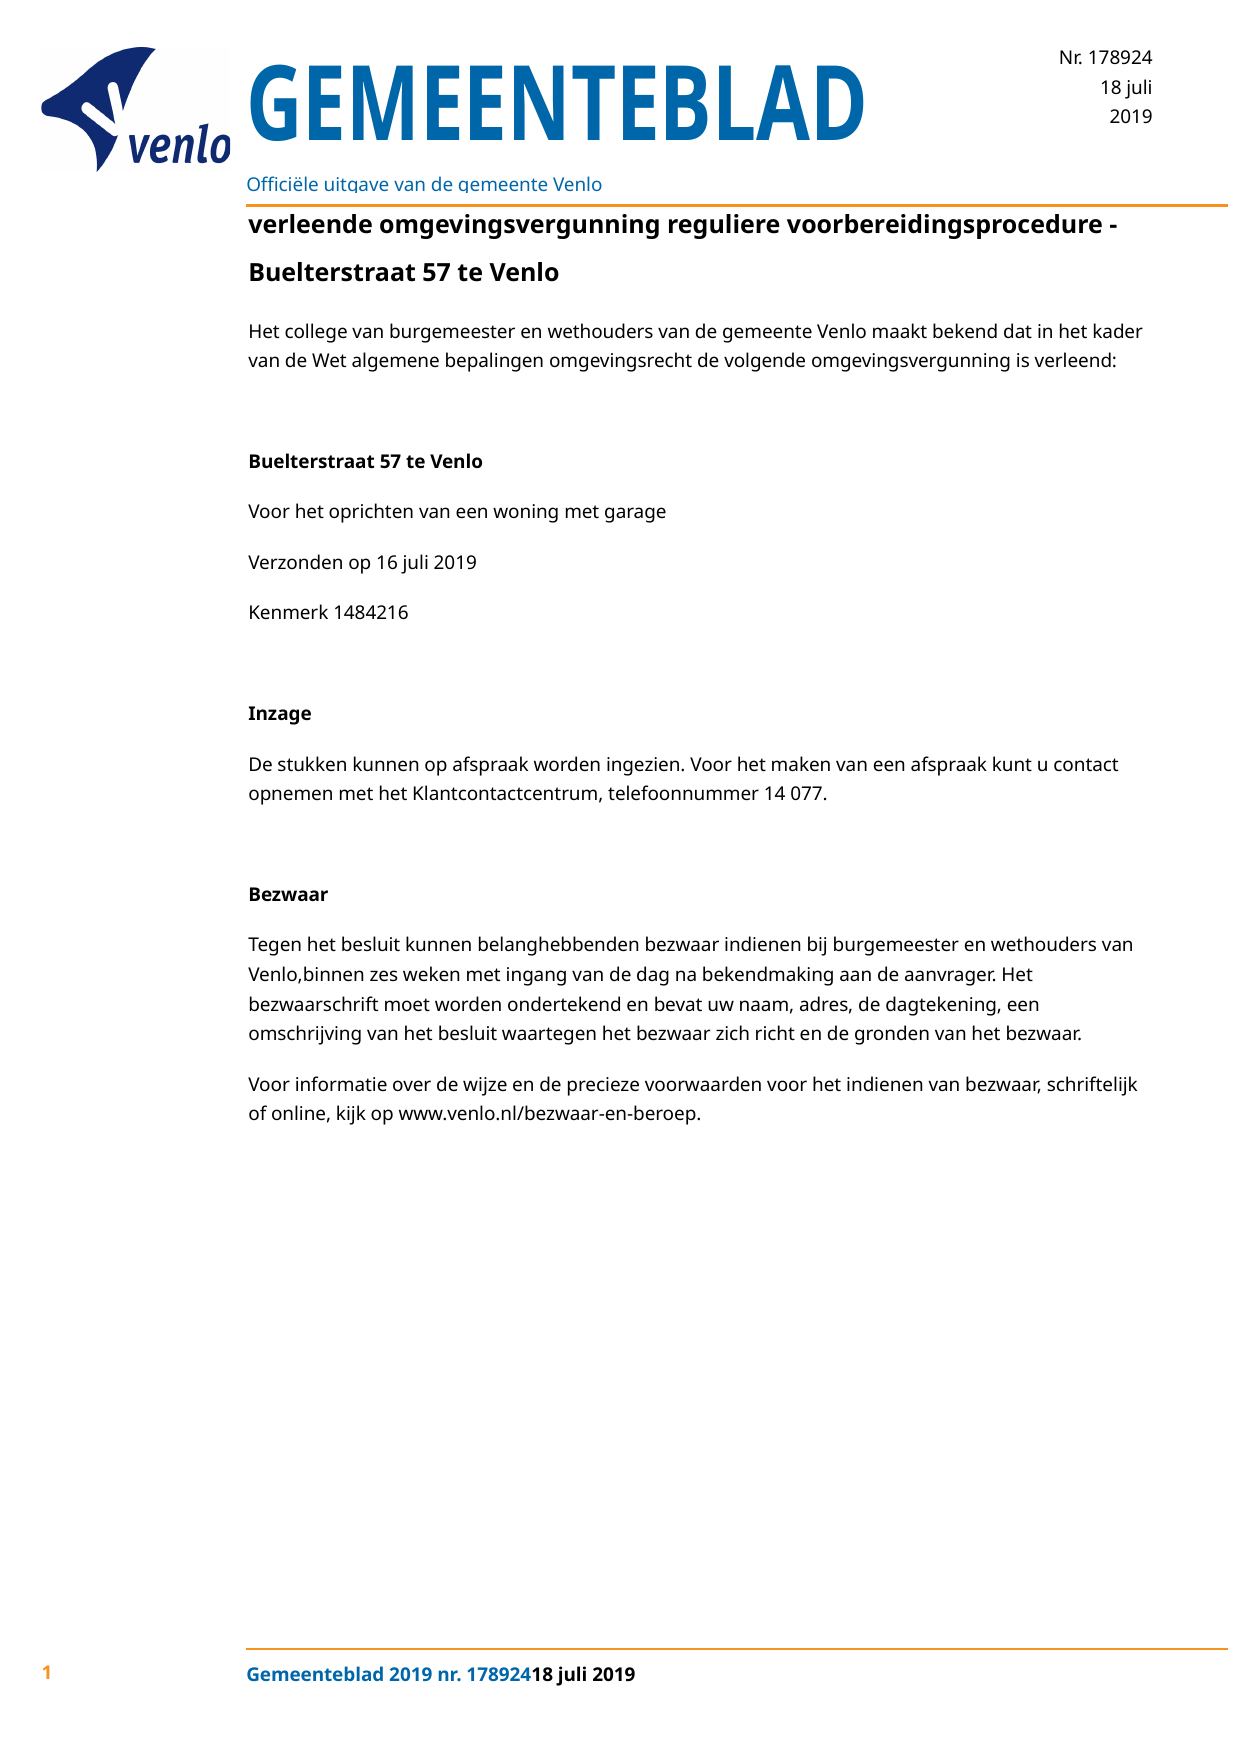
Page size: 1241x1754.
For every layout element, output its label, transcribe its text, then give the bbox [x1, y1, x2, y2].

text verleende omgevingsvergunning reguliere voorbereidingsprocedure - Buelterstraat 57 te Venlo [248, 207, 1152, 288]
text Kenmerk 1484216 [248, 599, 1152, 625]
text Tegen het besluit kunnen belanghebbenden bezwaar indienen bij burgemeester en wethouders van Venlo,binnen zes weken met ingang van de dag na bekendmaking aan de aanvrager. Het bezwaarschrift moet worden ondertekend en bevat uw naam, adres, de dagtekening, een omschrijving van het besluit waartegen het bezwaar zich richt en de gronden van het bezwaar. [248, 932, 1152, 1046]
text Voor informatie over de wijze en de precieze voorwaarden voor het indienen van bezwaar, schriftelijk of online, kijk op www.venlo.nl/bezwaar-en-beroep. [248, 1071, 1152, 1126]
text Voor het oprichten van een woning met garage [248, 499, 1152, 524]
text Verzonden op 16 juli 2019 [248, 549, 1152, 575]
text Inzage [248, 700, 1152, 726]
text Buelterstraat 57 te Venlo [248, 448, 1152, 474]
text Bezwaar [248, 881, 1152, 907]
text Het college van burgemeester en wethouders van de gemeente Venlo maakt bekend dat in het kader van de Wet algemene bepalingen omgevingsrecht de volgende omgevingsvergunning is verleend: [248, 318, 1152, 373]
text De stukken kunnen op afspraak worden ingezien. Voor het maken van een afspraak kunt u contact opnemen met het Klantcontactcentrum, telefoonnummer 14 077. [248, 751, 1152, 806]
picture [41, 47, 231, 172]
